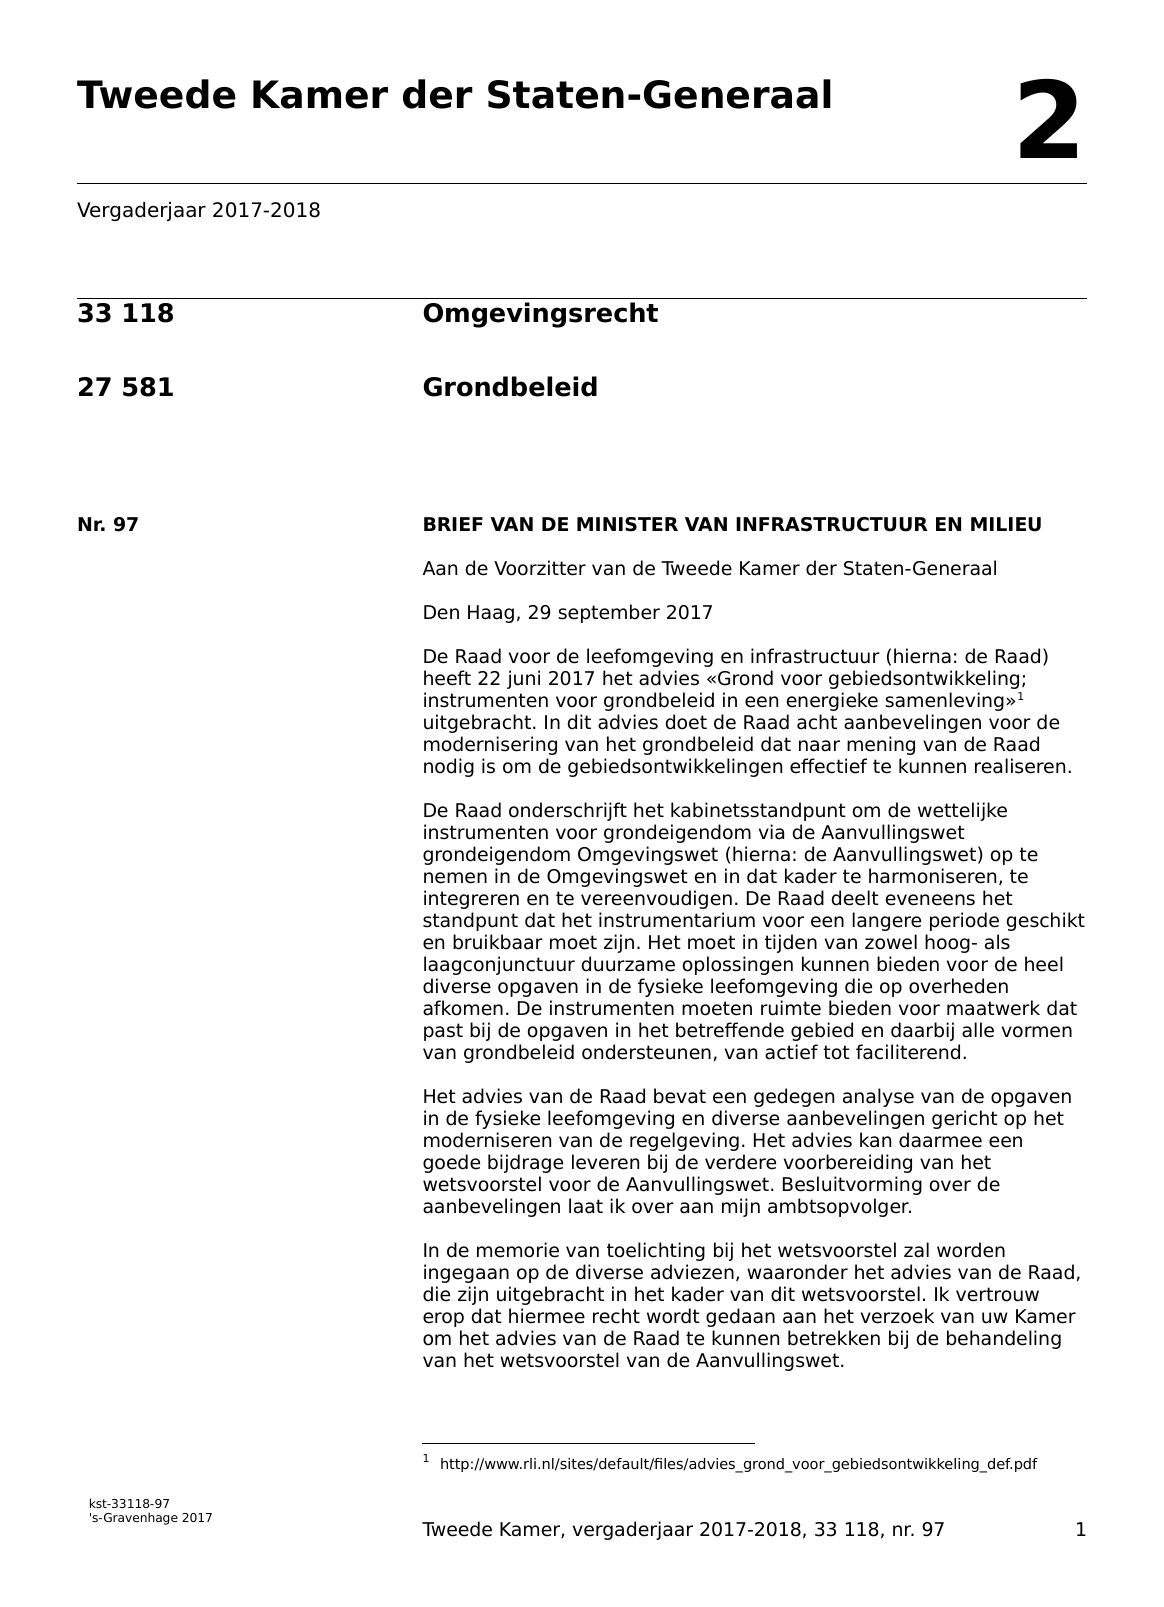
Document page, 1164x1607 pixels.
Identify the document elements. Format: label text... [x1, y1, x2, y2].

text Aan de Voorzitter van de Tweede Kamer der Staten-Generaal [422, 558, 1087, 580]
text http://www.rli.nl/sites/default/files/advies_grond_voor_gebiedsontwikkeling_def.pdf [422, 1452, 1087, 1474]
text kst-33118-97 [88, 1497, 323, 1511]
text Den Haag, 29 september 2017 [422, 602, 1087, 624]
text De Raad onderschrijft het kabinetsstandpunt om de wettelijke instrumenten voor grondeigendom via de Aanvullingswet grondeigendom Omgevingswet (hierna: de Aanvullingswet) op te nemen in de Omgevingswet en in dat kader te harmoniseren, te integreren en te vereenvoudigen. De Raad deelt eveneens het standpunt dat het instrumentarium voor een langere periode geschikt en bruikbaar moet zijn. Het moet in tijden van zowel hoog- als laagconjunctuur duurzame oplossingen kunnen bieden voor de heel diverse opgaven in de fysieke leefomgeving die op overheden afkomen. De instrumenten moeten ruimte bieden voor maatwerk dat past bij de opgaven in het betreffende gebied en daarbij alle vormen van grondbeleid ondersteunen, van actief tot faciliterend. [422, 800, 1087, 1064]
text In de memorie van toelichting bij het wetsvoorstel zal worden ingegaan op de diverse adviezen, waaronder het advies van de Raad, die zijn uitgebracht in het kader van dit wetsvoorstel. Ik vertrouw erop dat hiermee recht wordt gedaan aan het verzoek van uw Kamer om het advies van de Raad te kunnen betrekken bij de behandeling van het wetsvoorstel van de Aanvullingswet. [422, 1240, 1087, 1372]
subtitle 27 581 Grondbeleid [77, 373, 1087, 403]
subtitle Nr. 97 BRIEF VAN DE MINISTER VAN INFRASTRUCTUUR EN MILIEU [77, 514, 1087, 536]
table_header 2 [886, 59, 1087, 183]
text 's-Gravenhage 2017 [88, 1511, 323, 1525]
subtitle 33 118 Omgevingsrecht [77, 299, 1087, 329]
text De Raad voor de leefomgeving en infrastructuur (hierna: de Raad) heeft 22 juni 2017 het advies «Grond voor gebiedsontwikkeling; instrumenten voor grondbeleid in een energieke samenleving» uitgebracht. In dit advies doet de Raad acht aanbevelingen voor de modernisering van het grondbeleid dat naar mening van de Raad nodig is om de gebiedsontwikkelingen effectief te kunnen realiseren. [422, 646, 1087, 778]
table_cell Vergaderjaar 2017-2018 [77, 184, 1087, 298]
table_header Tweede Kamer der Staten-Generaal [77, 59, 886, 183]
text Het advies van de Raad bevat een gedegen analyse van de opgaven in de fysieke leefomgeving en diverse aanbevelingen gericht op het moderniseren van de regelgeving. Het advies kan daarmee een goede bijdrage leveren bij de verdere voorbereiding van het wetsvoorstel voor de Aanvullingswet. Besluitvorming over de aanbevelingen laat ik over aan mijn ambtsopvolger. [422, 1086, 1087, 1218]
